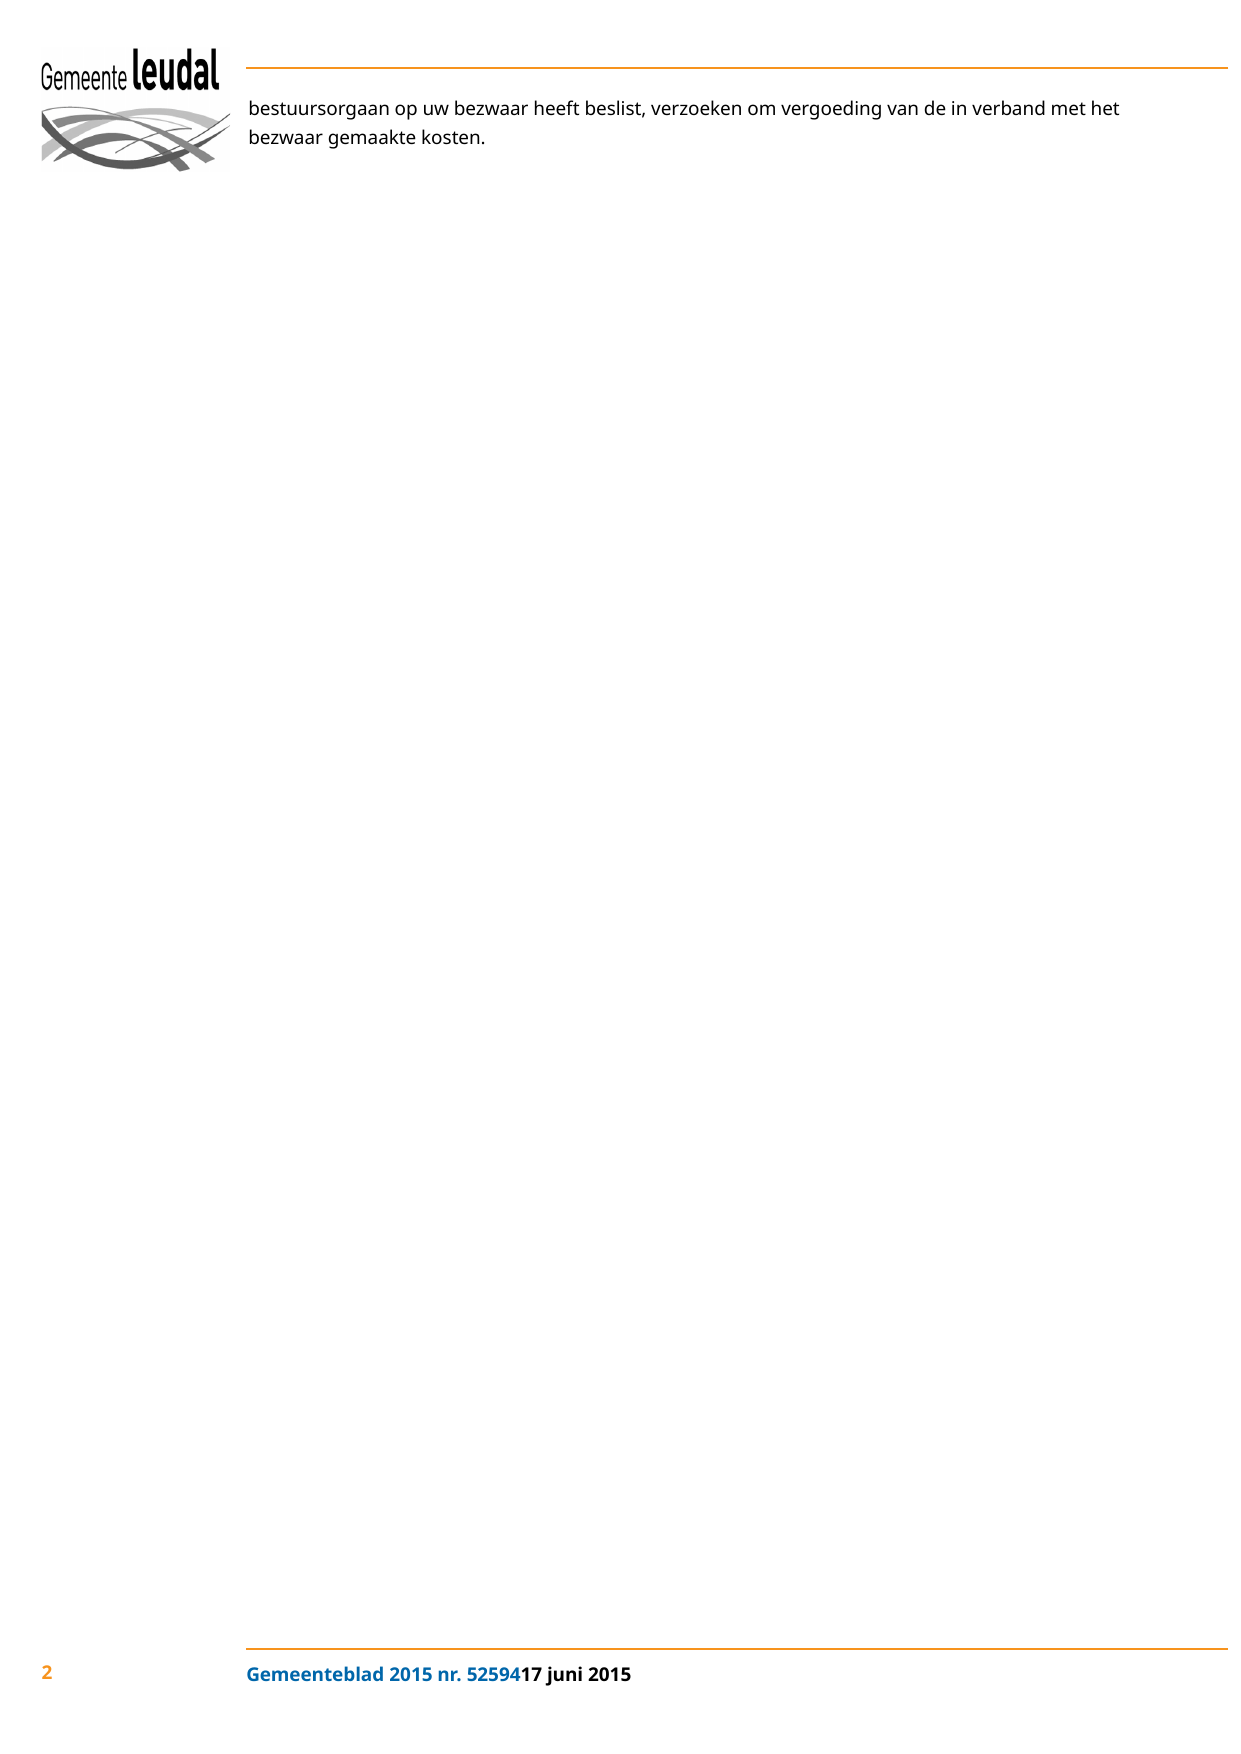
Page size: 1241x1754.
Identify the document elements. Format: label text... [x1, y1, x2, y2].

text bestuursorgaan op uw bezwaar heeft beslist, verzoeken om vergoeding van de in verband met het bezwaar gemaakte kosten. [248, 95, 1152, 150]
picture [41, 47, 231, 172]
